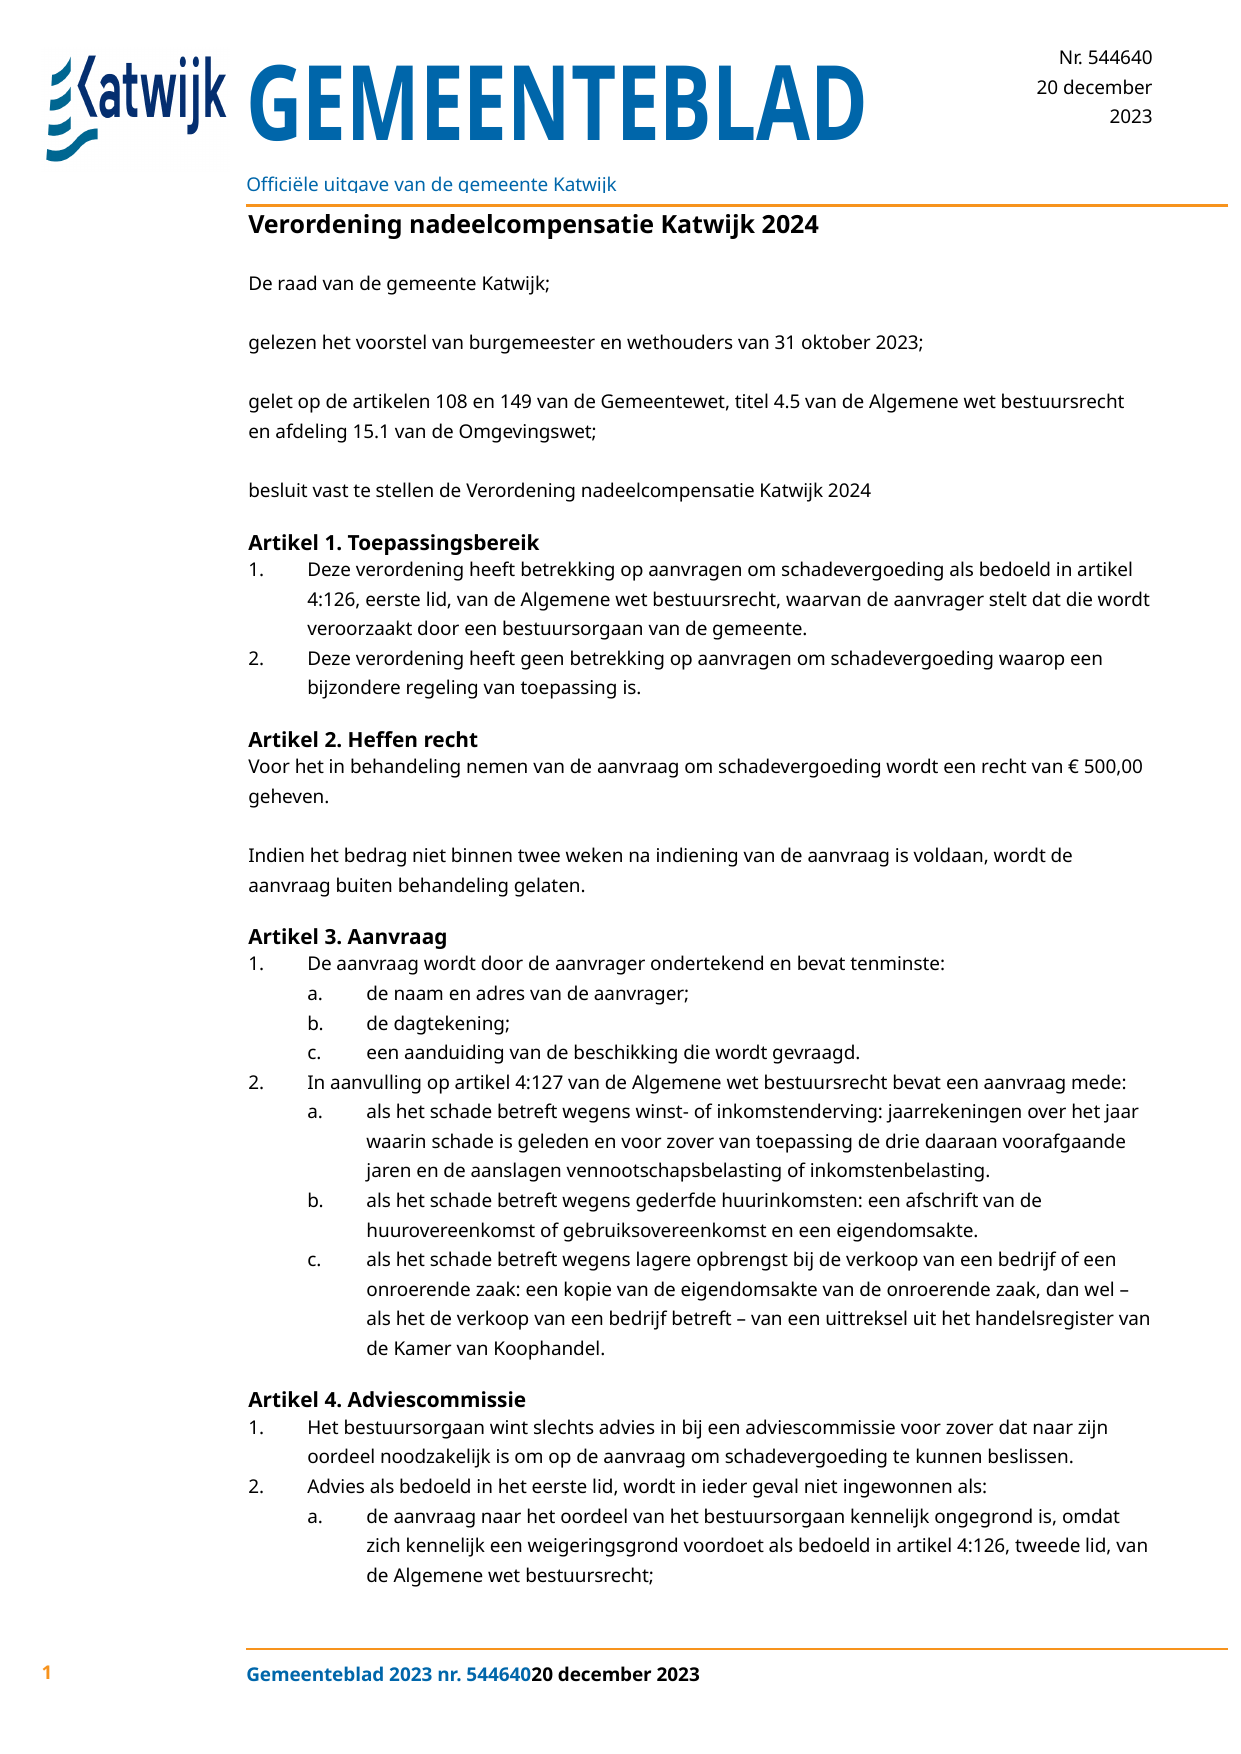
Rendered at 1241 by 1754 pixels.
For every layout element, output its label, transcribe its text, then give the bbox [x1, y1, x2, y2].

list de naam en adres van de aanvrager; [307, 980, 1152, 1006]
list Deze verordening heeft geen betrekking op aanvragen om schadevergoeding waarop een bijzondere regeling van toepassing is. [248, 645, 1152, 700]
text Artikel 1. Toepassingsbereik [248, 528, 1152, 556]
text besluit vast te stellen de Verordening nadeelcompensatie Katwijk 2024 [248, 477, 1152, 503]
text Artikel 2. Heffen recht [248, 725, 1152, 753]
list als het schade betreft wegens gederfde huurinkomsten: een afschrift van de huurovereenkomst of gebruiksovereenkomst en een eigendomsakte. [307, 1187, 1152, 1243]
list de dagtekening; [307, 1010, 1152, 1036]
list als het schade betreft wegens lagere opbrengst bij de verkoop van een bedrijf of een onroerende zaak: een kopie van de eigendomsakte van de onroerende zaak, dan wel – als het de verkoop van een bedrijf betreft – van een uittreksel uit het handelsregister van de Kamer van Koophandel. [307, 1246, 1152, 1361]
list De aanvraag wordt door de aanvrager ondertekend en bevat tenminste: [248, 951, 1152, 976]
text Verordening nadeelcompensatie Katwijk 2024 [248, 207, 1152, 241]
text Voor het in behandeling nemen van de aanvraag om schadevergoeding wordt een recht van € 500,00 geheven. [248, 753, 1152, 809]
list als het schade betreft wegens winst- of inkomstenderving: jaarrekeningen over het jaar waarin schade is geleden en voor zover van toepassing de drie daaraan voorafgaande jaren en de aanslagen vennootschapsbelasting of inkomstenbelasting. [307, 1098, 1152, 1183]
text Indien het bedrag niet binnen twee weken na indiening van de aanvraag is voldaan, wordt de aanvraag buiten behandeling gelaten. [248, 842, 1152, 897]
list Het bestuursorgaan wint slechts advies in bij een adviescommissie voor zover dat naar zijn oordeel noodzakelijk is om op de aanvraag om schadevergoeding te kunnen beslissen. [248, 1414, 1152, 1469]
text Artikel 4. Adviescommissie [248, 1386, 1152, 1414]
list Advies als bedoeld in het eerste lid, wordt in ieder geval niet ingewonnen als: [248, 1473, 1152, 1499]
picture [41, 47, 231, 172]
text De raad van de gemeente Katwijk; [248, 270, 1152, 296]
list Deze verordening heeft betrekking op aanvragen om schadevergoeding als bedoeld in artikel 4:126, eerste lid, van de Algemene wet bestuursrecht, waarvan de aanvrager stelt dat die wordt veroorzaakt door een bestuursorgaan van de gemeente. [248, 556, 1152, 641]
text gelet op de artikelen 108 en 149 van de Gemeentewet, titel 4.5 van de Algemene wet bestuursrecht en afdeling 15.1 van de Omgevingswet; [248, 389, 1152, 444]
list een aanduiding van de beschikking die wordt gevraagd. [307, 1039, 1152, 1065]
list de aanvraag naar het oordeel van het bestuursorgaan kennelijk ongegrond is, omdat zich kennelijk een weigeringsgrond voordoet als bedoeld in artikel 4:126, tweede lid, van de Algemene wet bestuursrecht; [307, 1503, 1152, 1588]
list In aanvulling op artikel 4:127 van de Algemene wet bestuursrecht bevat een aanvraag mede: [248, 1069, 1152, 1095]
text Artikel 3. Aanvraag [248, 922, 1152, 951]
text gelezen het voorstel van burgemeester en wethouders van 31 oktober 2023; [248, 329, 1152, 355]
